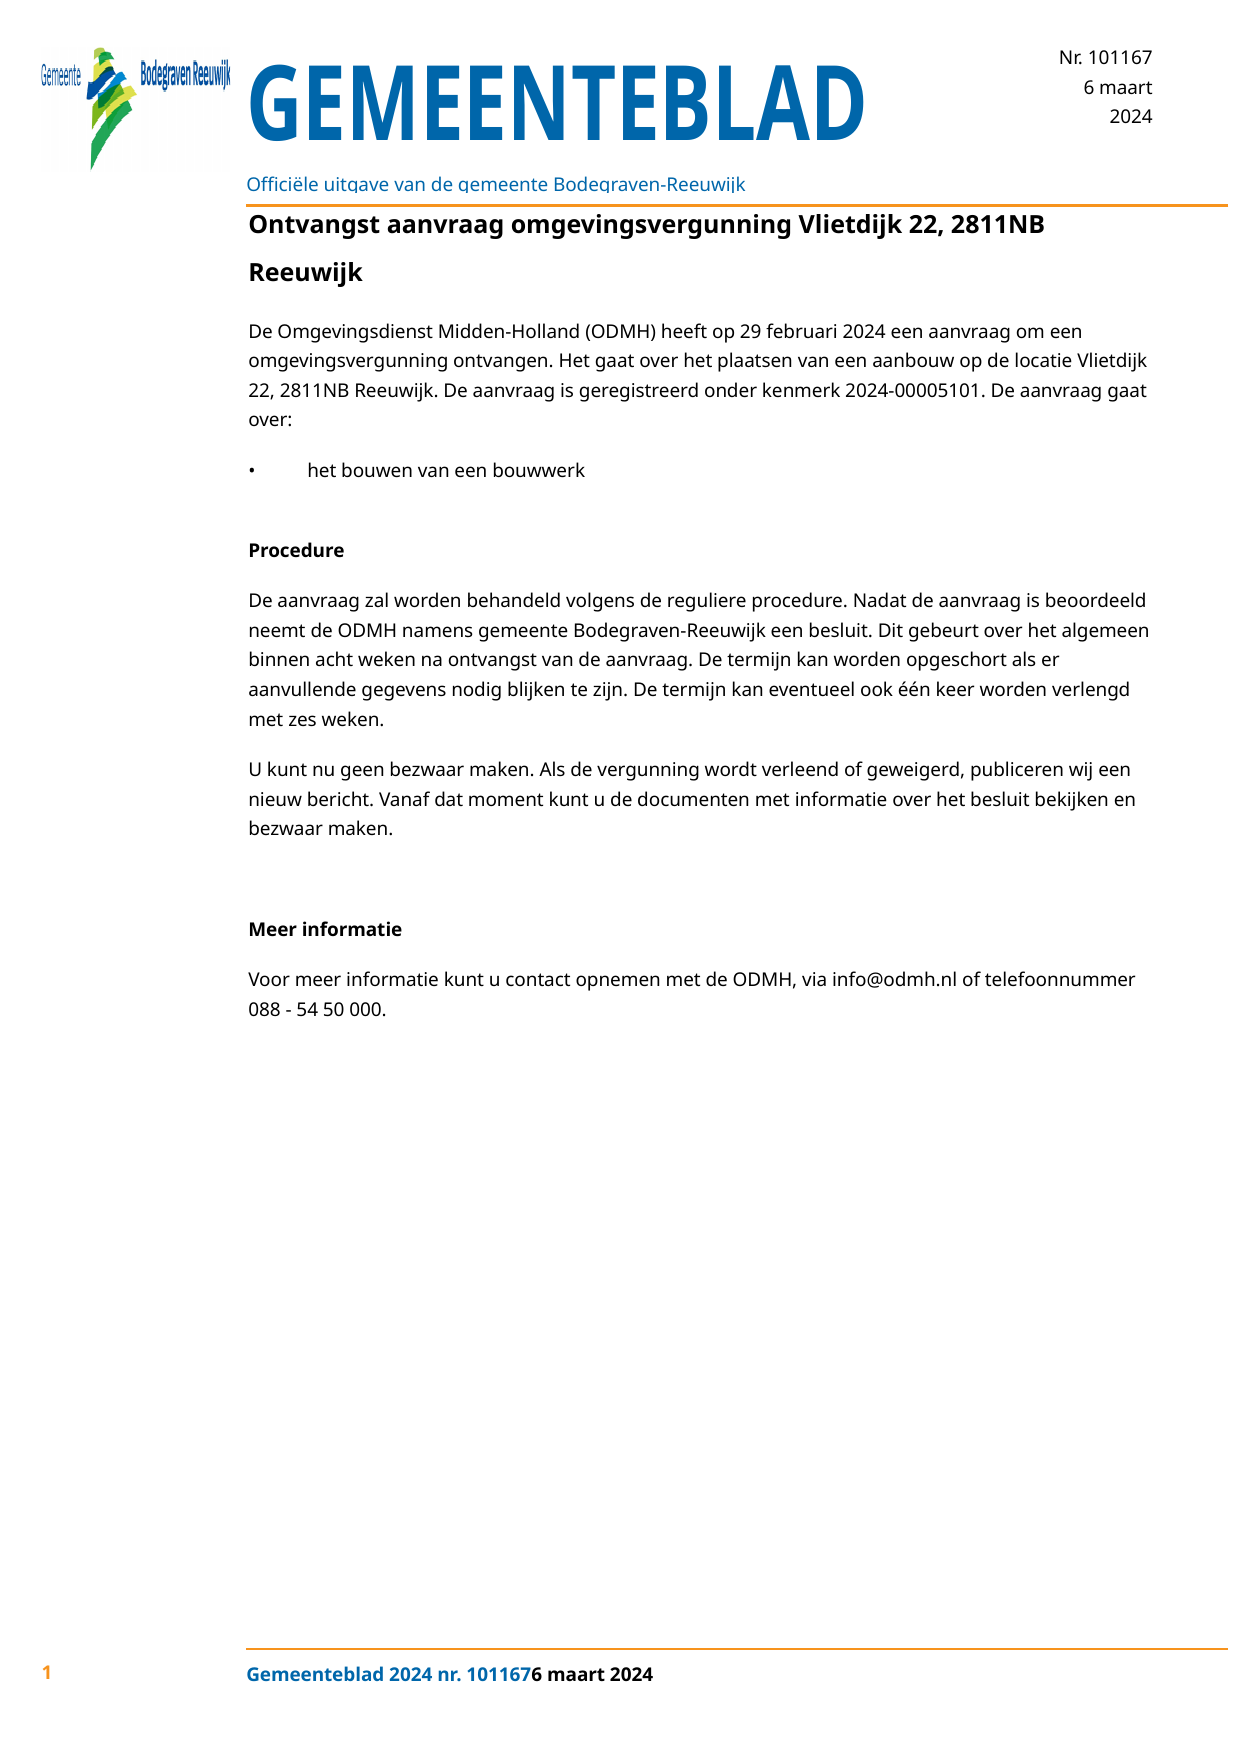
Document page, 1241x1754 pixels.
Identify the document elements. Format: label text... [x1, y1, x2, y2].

text De Omgevingsdienst Midden-Holland (ODMH) heeft op 29 februari 2024 een aanvraag om een omgevingsvergunning ontvangen. Het gaat over het plaatsen van een aanbouw op de locatie Vlietdijk 22, 2811NB Reeuwijk. De aanvraag is geregistreerd onder kenmerk 2024-00005101. De aanvraag gaat over: [248, 318, 1152, 432]
text U kunt nu geen bezwaar maken. Als de vergunning wordt verleend of geweigerd, publiceren wij een nieuw bericht. Vanaf dat moment kunt u de documenten met informatie over het besluit bekijken en bezwaar maken. [248, 756, 1152, 841]
text Ontvangst aanvraag omgevingsvergunning Vlietdijk 22, 2811NB Reeuwijk [248, 207, 1152, 288]
list het bouwen van een bouwwerk [248, 457, 1152, 483]
picture [41, 47, 231, 172]
text Meer informatie [248, 916, 1152, 942]
text Procedure [248, 537, 1152, 563]
text Voor meer informatie kunt u contact opnemen met de ODMH, via info@odmh.nl of telefoonnummer 088 - 54 50 000. [248, 967, 1152, 1022]
text De aanvraag zal worden behandeld volgens de reguliere procedure. Nadat de aanvraag is beoordeeld neemt de ODMH namens gemeente Bodegraven-Reeuwijk een besluit. Dit gebeurt over het algemeen binnen acht weken na ontvangst van de aanvraag. De termijn kan worden opgeschort als er aanvullende gegevens nodig blijken te zijn. De termijn kan eventueel ook één keer worden verlengd met zes weken. [248, 587, 1152, 732]
